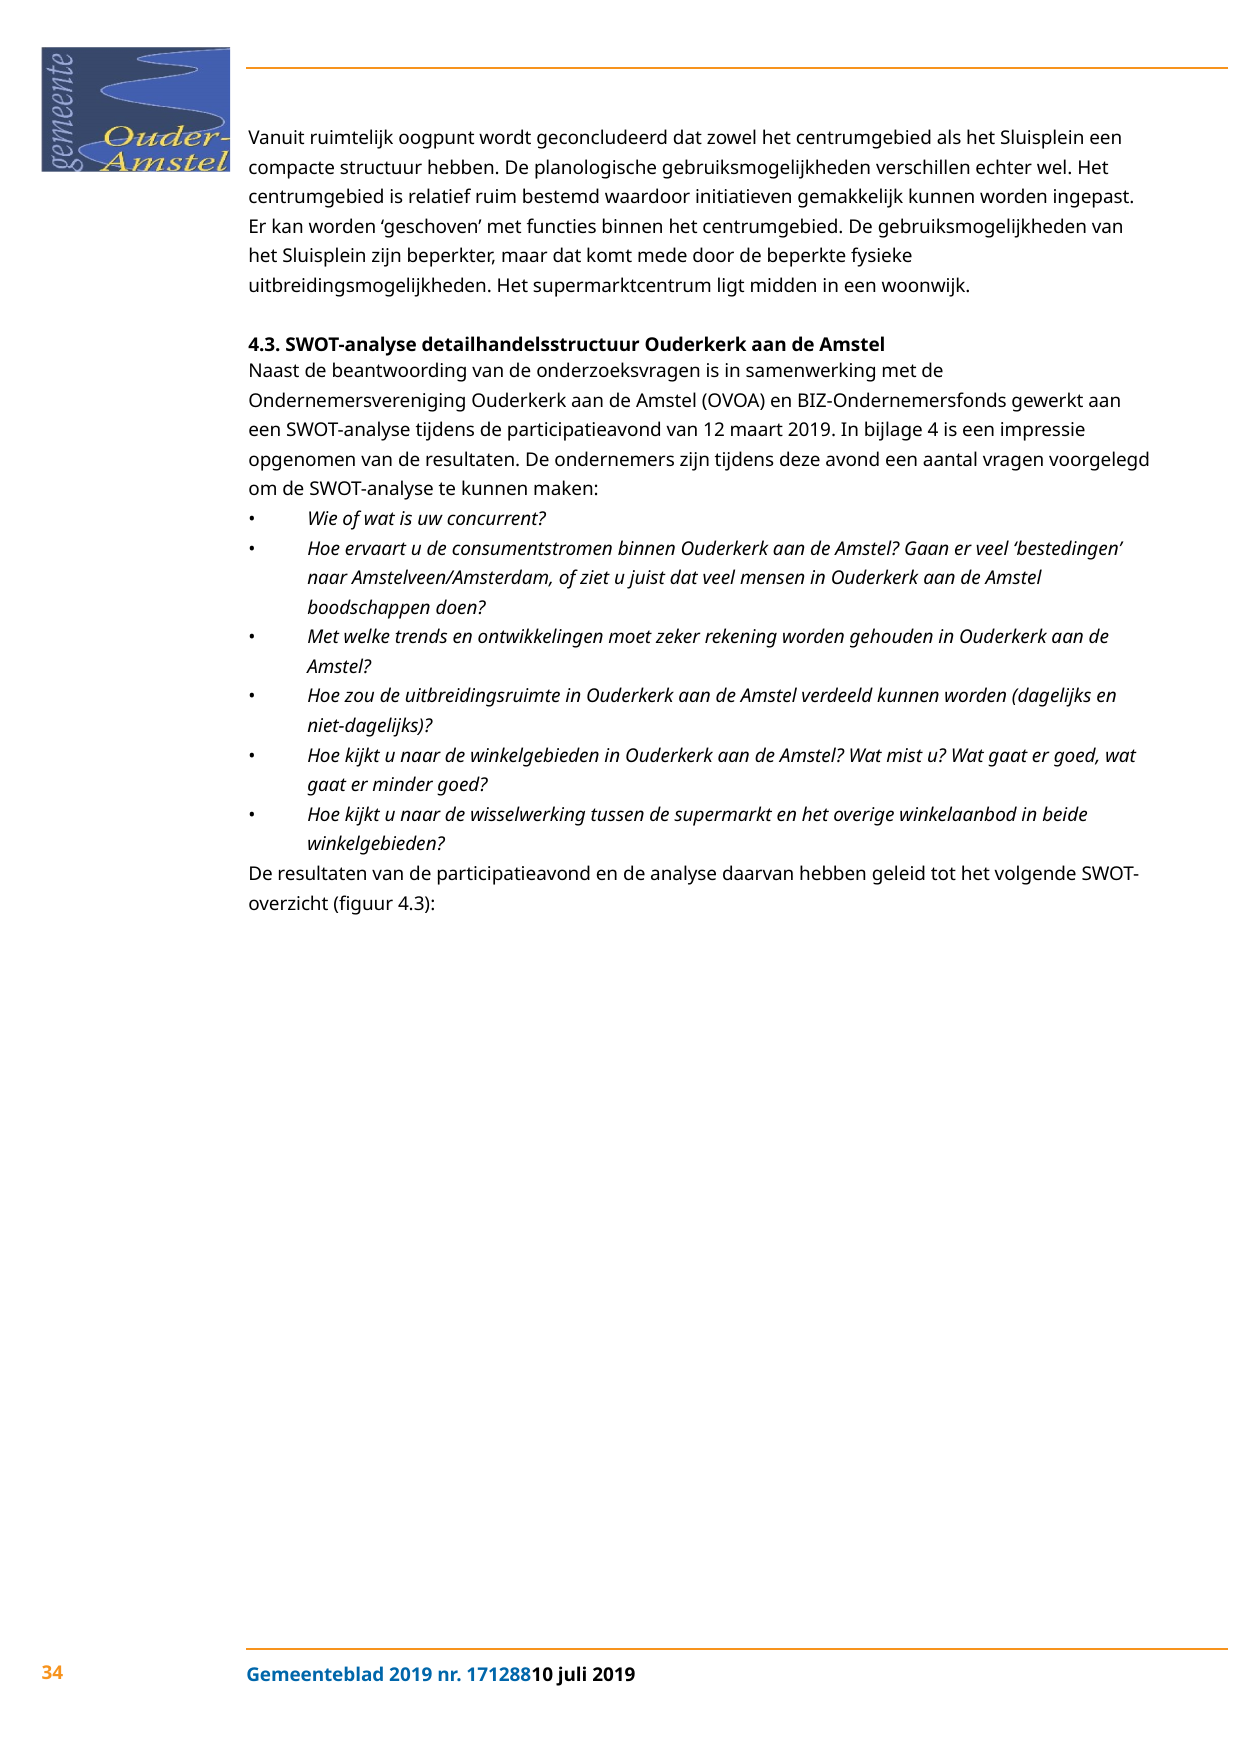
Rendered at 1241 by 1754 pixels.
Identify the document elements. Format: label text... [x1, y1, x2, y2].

list Hoe zou de uitbreidingsruimte in Ouderkerk aan de Amstel verdeeld kunnen worden (dagelijks en niet-dagelijks)? [248, 683, 1152, 738]
text Naast de beantwoording van de onderzoeksvragen is in samenwerking met de Ondernemersvereniging Ouderkerk aan de Amstel (OVOA) en BIZ-Ondernemersfonds gewerkt aan een SWOT-analyse tijdens de participatieavond van 12 maart 2019. In bijlage 4 is een impressie opgenomen van de resultaten. De ondernemers zijn tijdens deze avond een aantal vragen voorgelegd om de SWOT-analyse te kunnen maken: [248, 357, 1152, 501]
list Met welke trends en ontwikkelingen moet zeker rekening worden gehouden in Ouderkerk aan de Amstel? [248, 623, 1152, 679]
list Wie of wat is uw concurrent? [248, 505, 1152, 531]
picture [41, 47, 231, 172]
list Hoe ervaart u de consumentstromen binnen Ouderkerk aan de Amstel? Gaan er veel ‘bestedingen’ naar Amstelveen/Amsterdam, of ziet u juist dat veel mensen in Ouderkerk aan de Amstel boodschappen doen? [248, 535, 1152, 619]
list Hoe kijkt u naar de winkelgebieden in Ouderkerk aan de Amstel? Wat mist u? Wat gaat er goed, wat gaat er minder goed? [248, 742, 1152, 797]
text De resultaten van de participatieavond en de analyse daarvan hebben geleid tot het volgende SWOT-overzicht (figuur 4.3): [248, 860, 1152, 915]
text 4.3. SWOT-analyse detailhandelsstructuur Ouderkerk aan de Amstel [248, 331, 1152, 357]
list Hoe kijkt u naar de wisselwerking tussen de supermarkt en het overige winkelaanbod in beide winkelgebieden? [248, 801, 1152, 856]
text Vanuit ruimtelijk oogpunt wordt geconcludeerd dat zowel het centrumgebied als het Sluisplein een compacte structuur hebben. De planologische gebruiksmogelijkheden verschillen echter wel. Het centrumgebied is relatief ruim bestemd waardoor initiatieven gemakkelijk kunnen worden ingepast. Er kan worden ‘geschoven’ met functies binnen het centrumgebied. De gebruiksmogelijkheden van het Sluisplein zijn beperkter, maar dat komt mede door de beperkte fysieke uitbreidingsmogelijkheden. Het supermarktcentrum ligt midden in een woonwijk. [248, 124, 1152, 298]
